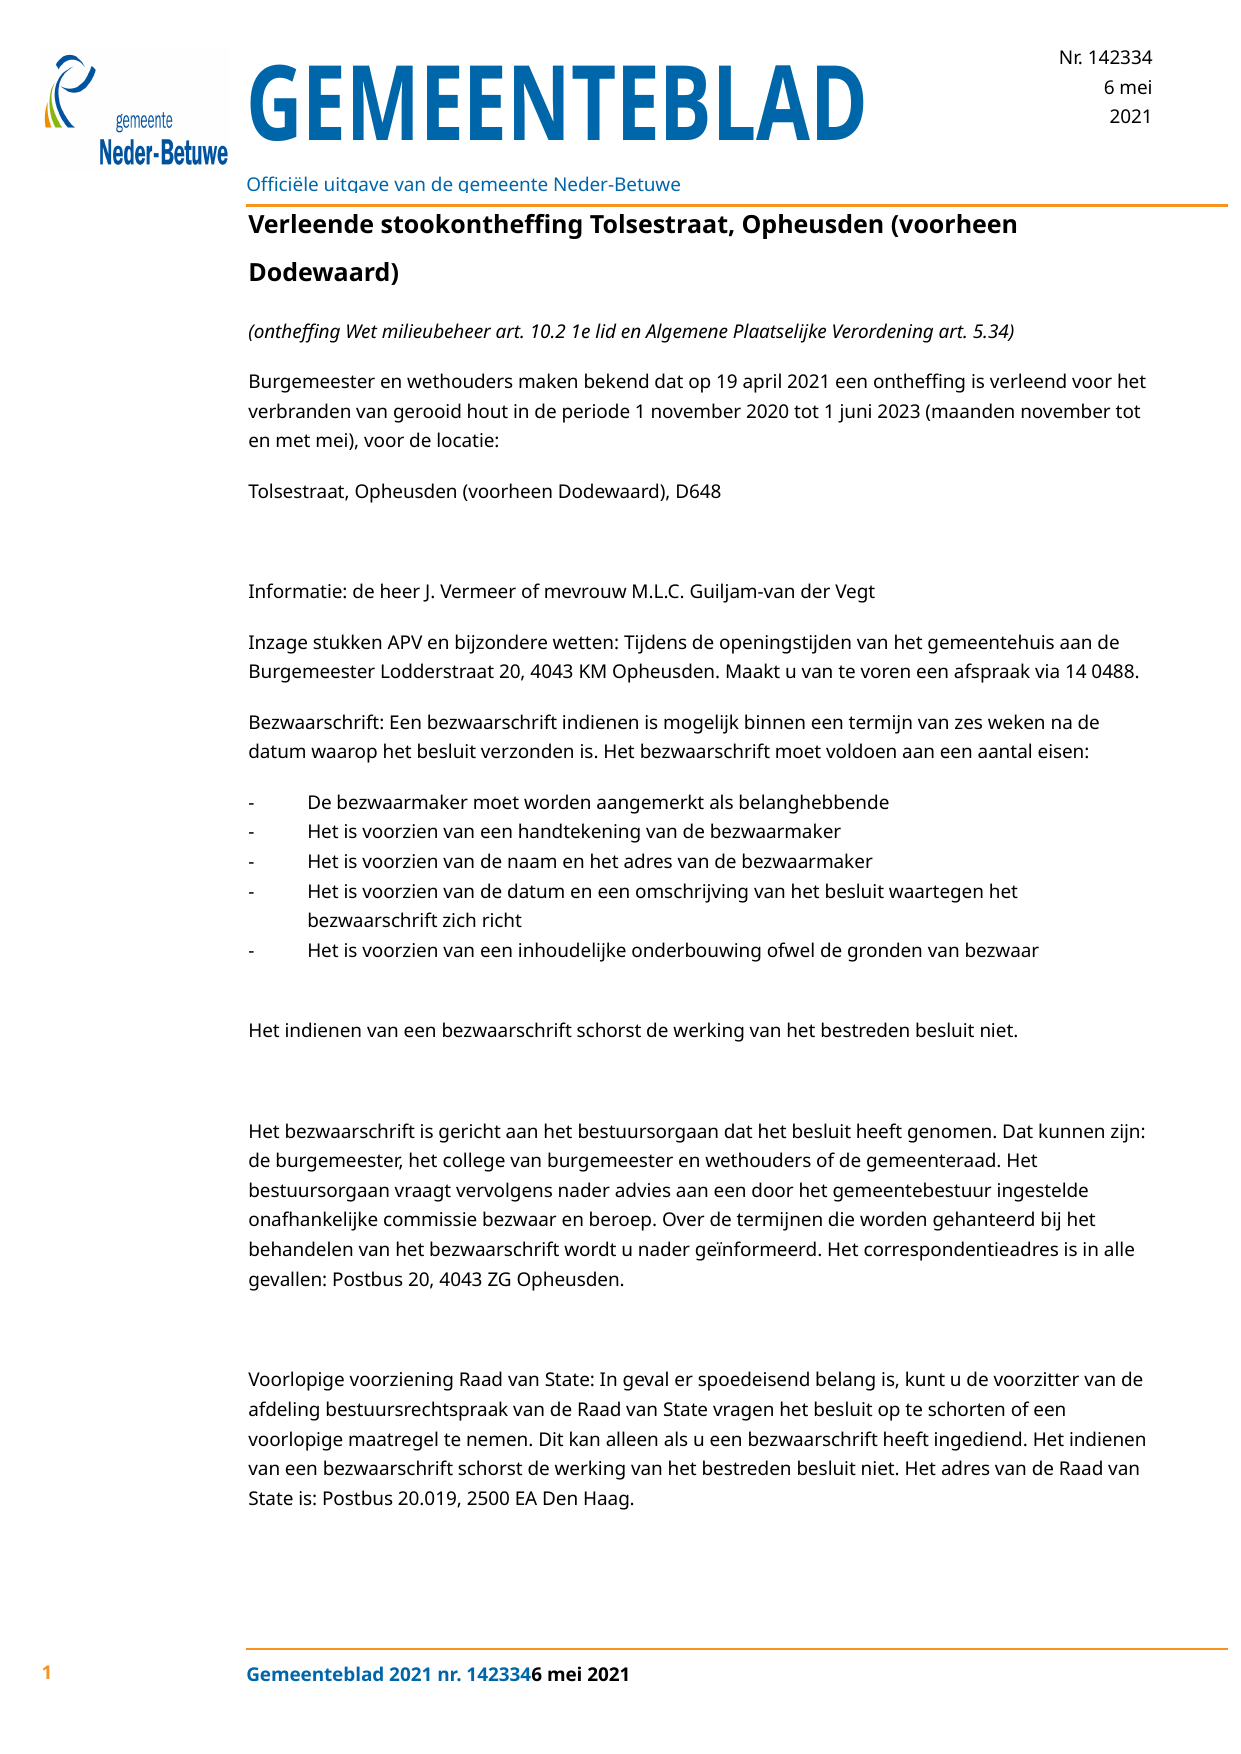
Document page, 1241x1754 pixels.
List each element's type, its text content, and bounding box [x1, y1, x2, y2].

list Het is voorzien van een inhoudelijke onderbouwing ofwel de gronden van bezwaar [248, 937, 1152, 963]
text Burgemeester en wethouders maken bekend dat op 19 april 2021 een ontheffing is verleend voor het verbranden van gerooid hout in de periode 1 november 2020 tot 1 juni 2023 (maanden november tot en met mei), voor de locatie: [248, 368, 1152, 453]
text Bezwaarschrift: Een bezwaarschrift indienen is mogelijk binnen een termijn van zes weken na de datum waarop het besluit verzonden is. Het bezwaarschrift moet voldoen aan een aantal eisen: [248, 709, 1152, 764]
text Verleende stookontheffing Tolsestraat, Opheusden (voorheen Dodewaard) [248, 207, 1152, 288]
text Informatie: de heer J. Vermeer of mevrouw M.L.C. Guiljam-van der Vegt [248, 579, 1152, 604]
list Het is voorzien van een handtekening van de bezwaarmaker [248, 819, 1152, 844]
text Het bezwaarschrift is gericht aan het bestuursorgaan dat het besluit heeft genomen. Dat kunnen zijn: de burgemeester, het college van burgemeester en wethouders of de gemeenteraad. Het bestuursorgaan vraagt vervolgens nader advies aan een door het gemeentebestuur ingestelde onafhankelijke commissie bezwaar en beroep. Over de termijnen die worden gehanteerd bij het behandelen van het bezwaarschrift wordt u nader geïnformeerd. Het correspondentieadres is in alle gevallen: Postbus 20, 4043 ZG Opheusden. [248, 1118, 1152, 1292]
list Het is voorzien van de datum en een omschrijving van het besluit waartegen het bezwaarschrift zich richt [248, 878, 1152, 933]
text Voorlopige voorziening Raad van State: In geval er spoedeisend belang is, kunt u de voorzitter van de afdeling bestuursrechtspraak van de Raad van State vragen het besluit op te schorten of een voorlopige maatregel te nemen. Dit kan alleen als u een bezwaarschrift heeft ingediend. Het indienen van een bezwaarschrift schorst de werking van het bestreden besluit niet. Het adres van de Raad van State is: Postbus 20.019, 2500 EA Den Haag. [248, 1367, 1152, 1511]
list De bezwaarmaker moet worden aangemerkt als belanghebbende [248, 789, 1152, 815]
list Het is voorzien van de naam en het adres van de bezwaarmaker [248, 848, 1152, 874]
text Tolsestraat, Opheusden (voorheen Dodewaard), D648 [248, 478, 1152, 504]
picture [41, 47, 231, 172]
text Inzage stukken APV en bijzondere wetten: Tijdens de openingstijden van het gemeentehuis aan de Burgemeester Lodderstraat 20, 4043 KM Opheusden. Maakt u van te voren een afspraak via 14 0488. [248, 629, 1152, 684]
text (ontheffing Wet milieubeheer art. 10.2 1e lid en Algemene Plaatselijke Verordening art. 5.34) [248, 318, 1152, 344]
text Het indienen van een bezwaarschrift schorst de werking van het bestreden besluit niet. [248, 1017, 1152, 1043]
